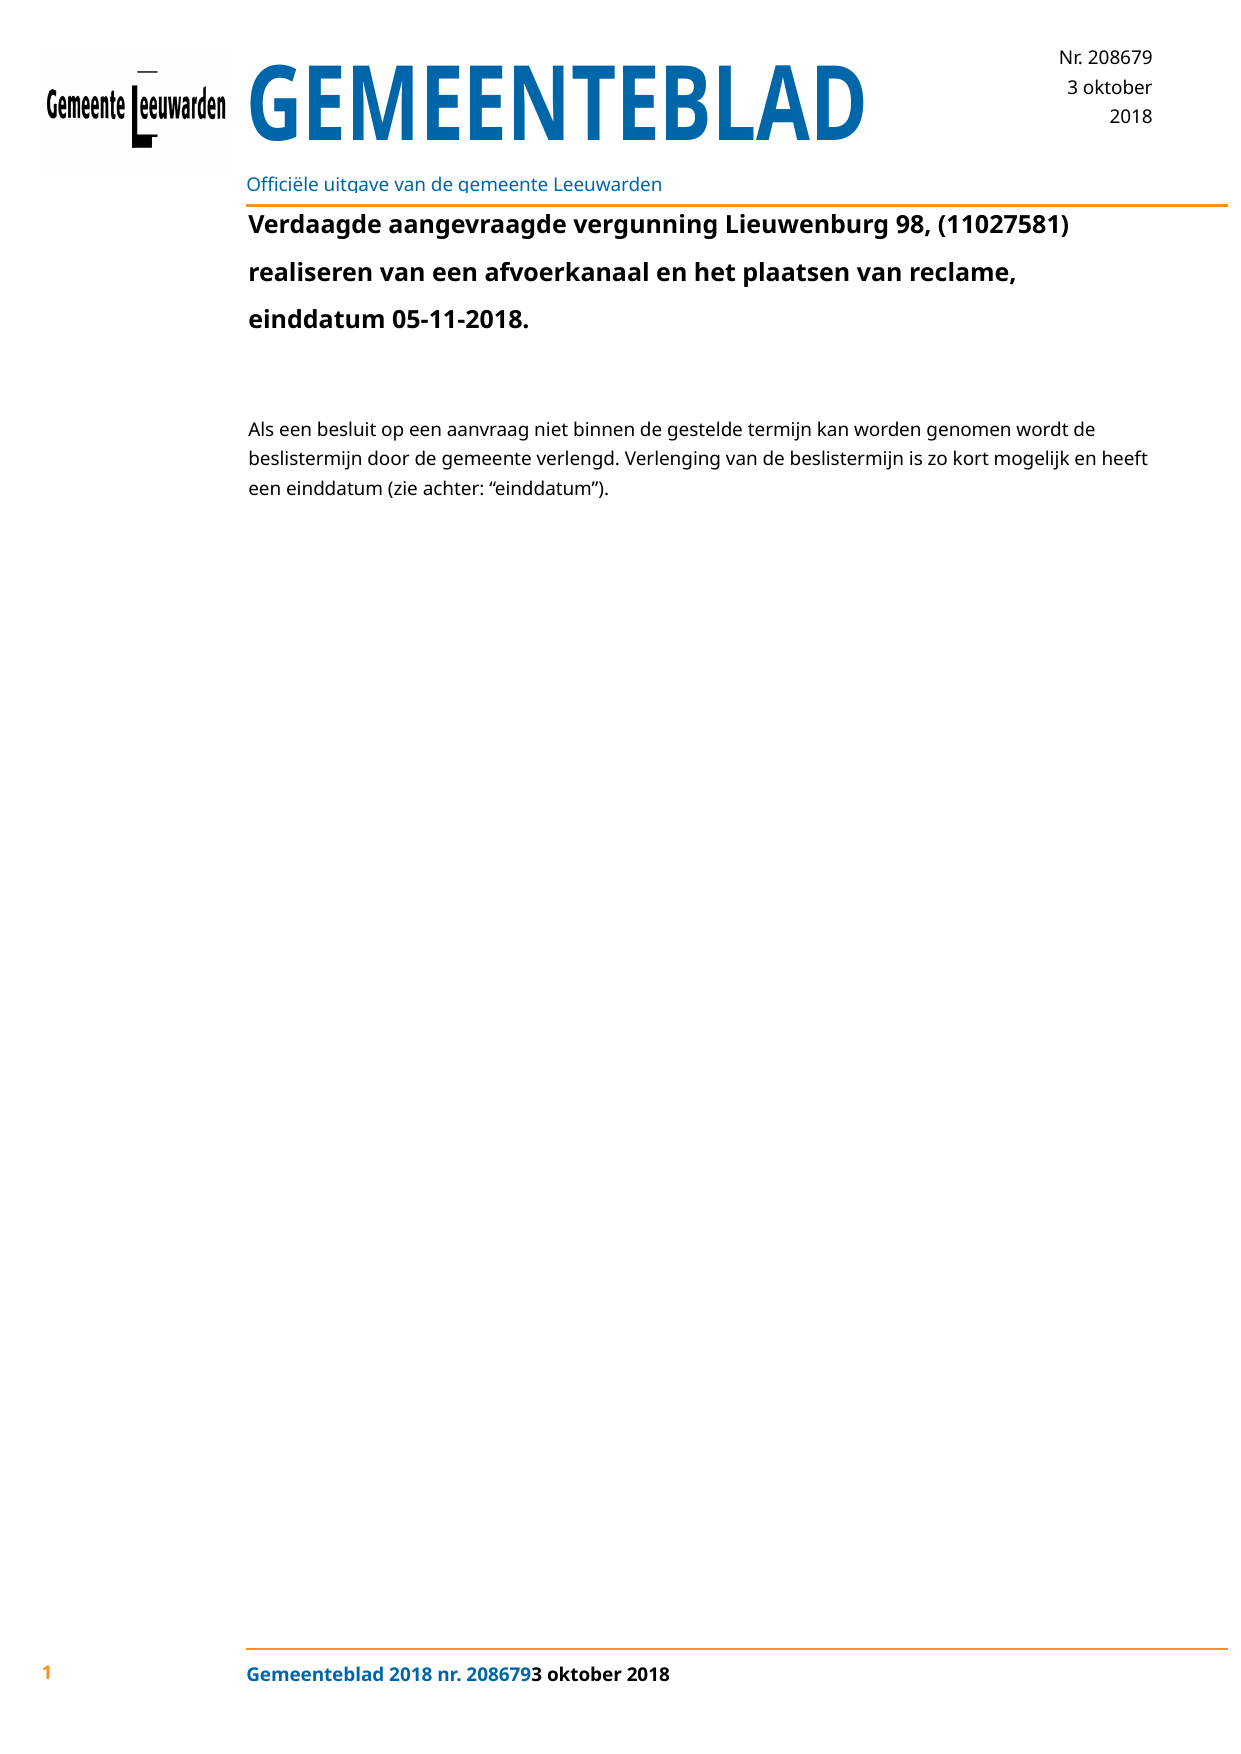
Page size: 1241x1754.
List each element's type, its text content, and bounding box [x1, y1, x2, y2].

text Als een besluit op een aanvraag niet binnen de gestelde termijn kan worden genomen wordt de beslistermijn door de gemeente verlengd. Verlenging van de beslistermijn is zo kort mogelijk en heeft een einddatum (zie achter: “einddatum”). [248, 416, 1152, 501]
text Verdaagde aangevraagde vergunning Lieuwenburg 98, (11027581) realiseren van een afvoerkanaal en het plaatsen van reclame, einddatum 05-11-2018. [248, 207, 1152, 336]
picture [41, 47, 231, 172]
